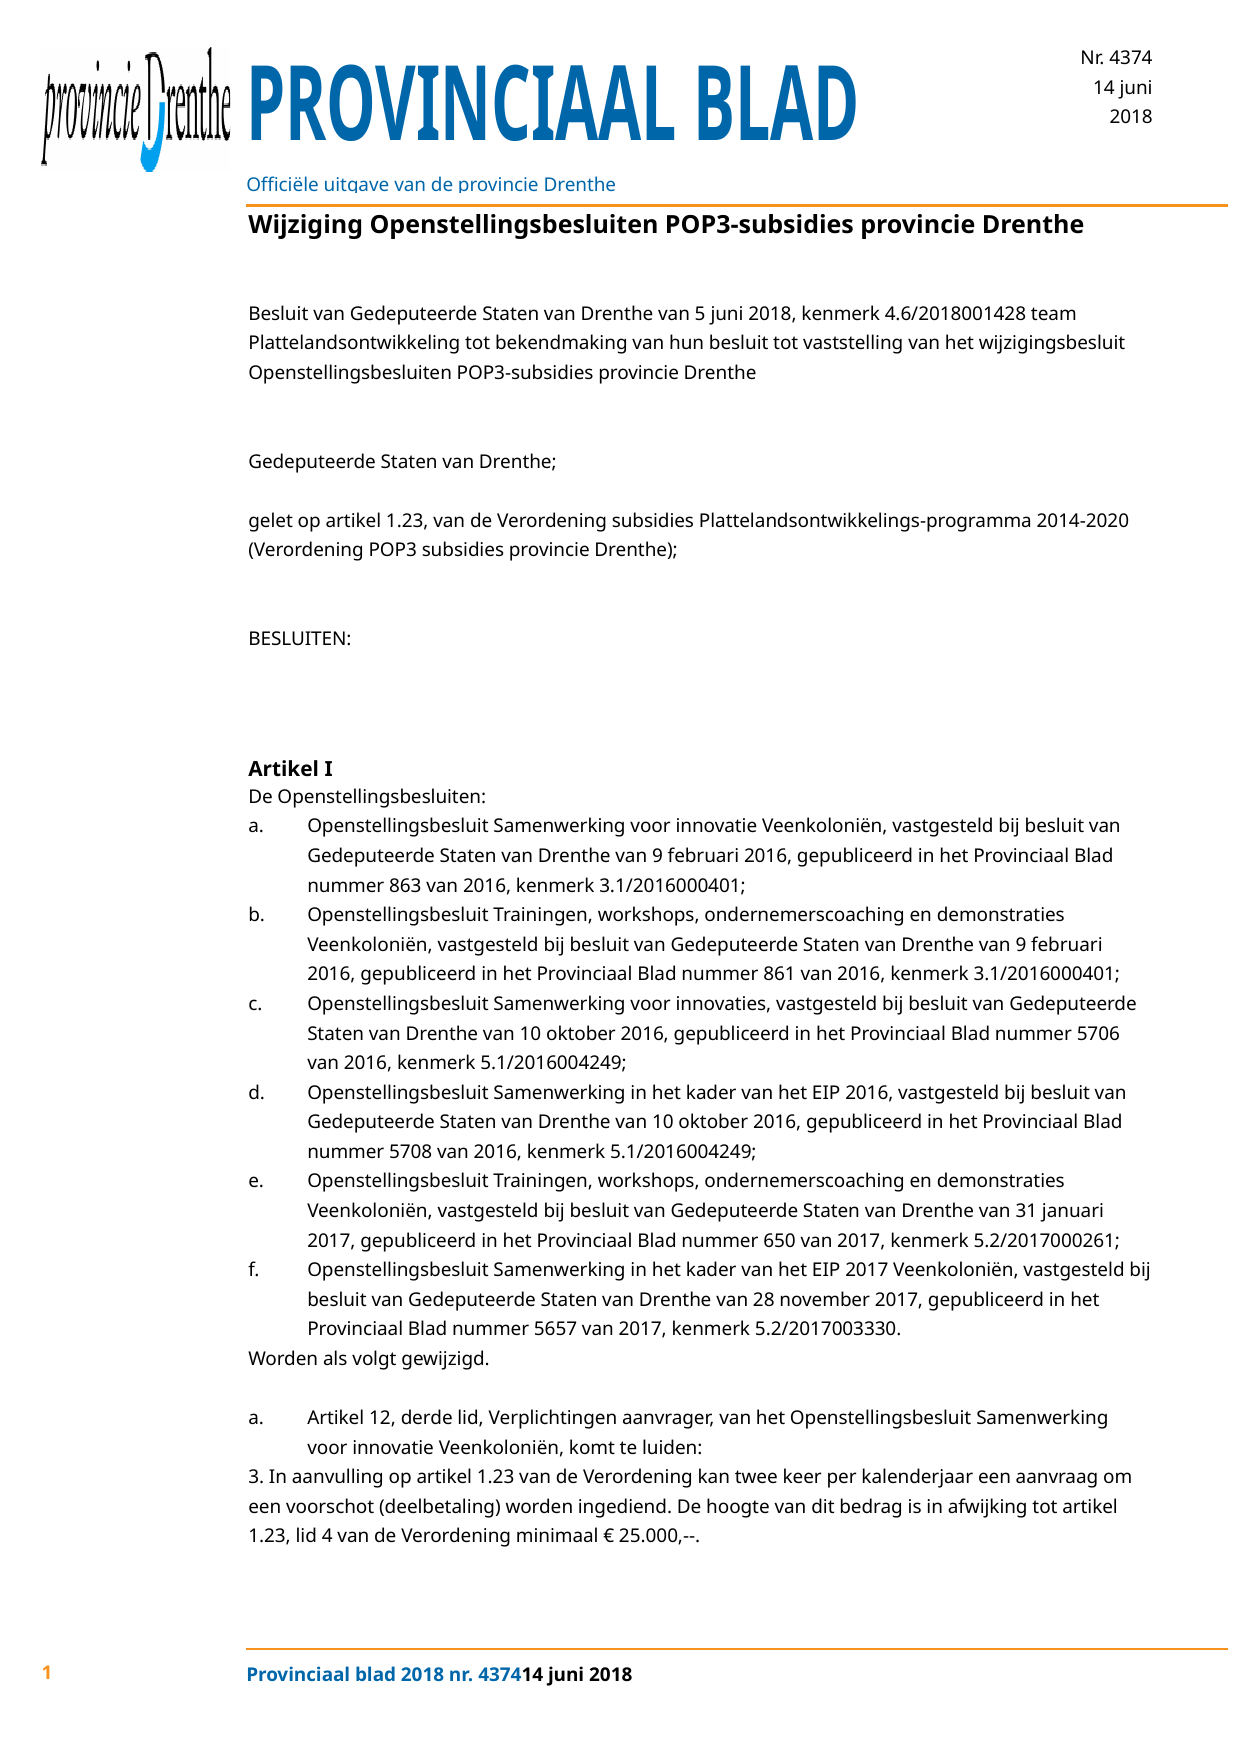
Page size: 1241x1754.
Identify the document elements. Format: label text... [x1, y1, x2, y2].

list Artikel 12, derde lid, Verplichtingen aanvrager, van het Openstellingsbesluit Samenwerking voor innovatie Veenkoloniën, komt te luiden: [248, 1404, 1152, 1459]
text 3. In aanvulling op artikel 1.23 van de Verordening kan twee keer per kalenderjaar een aanvraag om een voorschot (deelbetaling) worden ingediend. De hoogte van dit bedrag is in afwijking tot artikel 1.23, lid 4 van de Verordening minimaal € 25.000,--. [248, 1463, 1152, 1548]
text gelet op artikel 1.23, van de Verordening subsidies Plattelandsontwikkelings-programma 2014-2020 (Verordening POP3 subsidies provincie Drenthe); [248, 507, 1152, 562]
text Gedeputeerde Staten van Drenthe; [248, 448, 1152, 473]
list Openstellingsbesluit Samenwerking in het kader van het EIP 2016, vastgesteld bij besluit van Gedeputeerde Staten van Drenthe van 10 oktober 2016, gepubliceerd in het Provinciaal Blad nummer 5708 van 2016, kenmerk 5.1/2016004249; [248, 1079, 1152, 1164]
text De Openstellingsbesluiten: [248, 783, 1152, 809]
text BESLUITEN: [248, 625, 1152, 651]
text Besluit van Gedeputeerde Staten van Drenthe van 5 juni 2018, kenmerk 4.6/2018001428 team Plattelandsontwikkeling tot bekendmaking van hun besluit tot vaststelling van het wijzigingsbesluit Openstellingsbesluiten POP3-subsidies provincie Drenthe [248, 300, 1152, 385]
text Artikel I [248, 754, 1152, 783]
list Openstellingsbesluit Trainingen, workshops, ondernemerscoaching en demonstraties Veenkoloniën, vastgesteld bij besluit van Gedeputeerde Staten van Drenthe van 9 februari 2016, gepubliceerd in het Provinciaal Blad nummer 861 van 2016, kenmerk 3.1/2016000401; [248, 901, 1152, 986]
list Openstellingsbesluit Trainingen, workshops, ondernemerscoaching en demonstraties Veenkoloniën, vastgesteld bij besluit van Gedeputeerde Staten van Drenthe van 31 januari 2017, gepubliceerd in het Provinciaal Blad nummer 650 van 2017, kenmerk 5.2/2017000261; [248, 1168, 1152, 1252]
list Openstellingsbesluit Samenwerking in het kader van het EIP 2017 Veenkoloniën, vastgesteld bij besluit van Gedeputeerde Staten van Drenthe van 28 november 2017, gepubliceerd in het Provinciaal Blad nummer 5657 van 2017, kenmerk 5.2/2017003330. [248, 1256, 1152, 1341]
list Openstellingsbesluit Samenwerking voor innovaties, vastgesteld bij besluit van Gedeputeerde Staten van Drenthe van 10 oktober 2016, gepubliceerd in het Provinciaal Blad nummer 5706 van 2016, kenmerk 5.1/2016004249; [248, 990, 1152, 1075]
list Openstellingsbesluit Samenwerking voor innovatie Veenkoloniën, vastgesteld bij besluit van Gedeputeerde Staten van Drenthe van 9 februari 2016, gepubliceerd in het Provinciaal Blad nummer 863 van 2016, kenmerk 3.1/2016000401; [248, 813, 1152, 897]
text Wijziging Openstellingsbesluiten POP3-subsidies provincie Drenthe [248, 207, 1152, 241]
text Worden als volgt gewijzigd. [248, 1345, 1152, 1371]
picture [41, 47, 231, 172]
